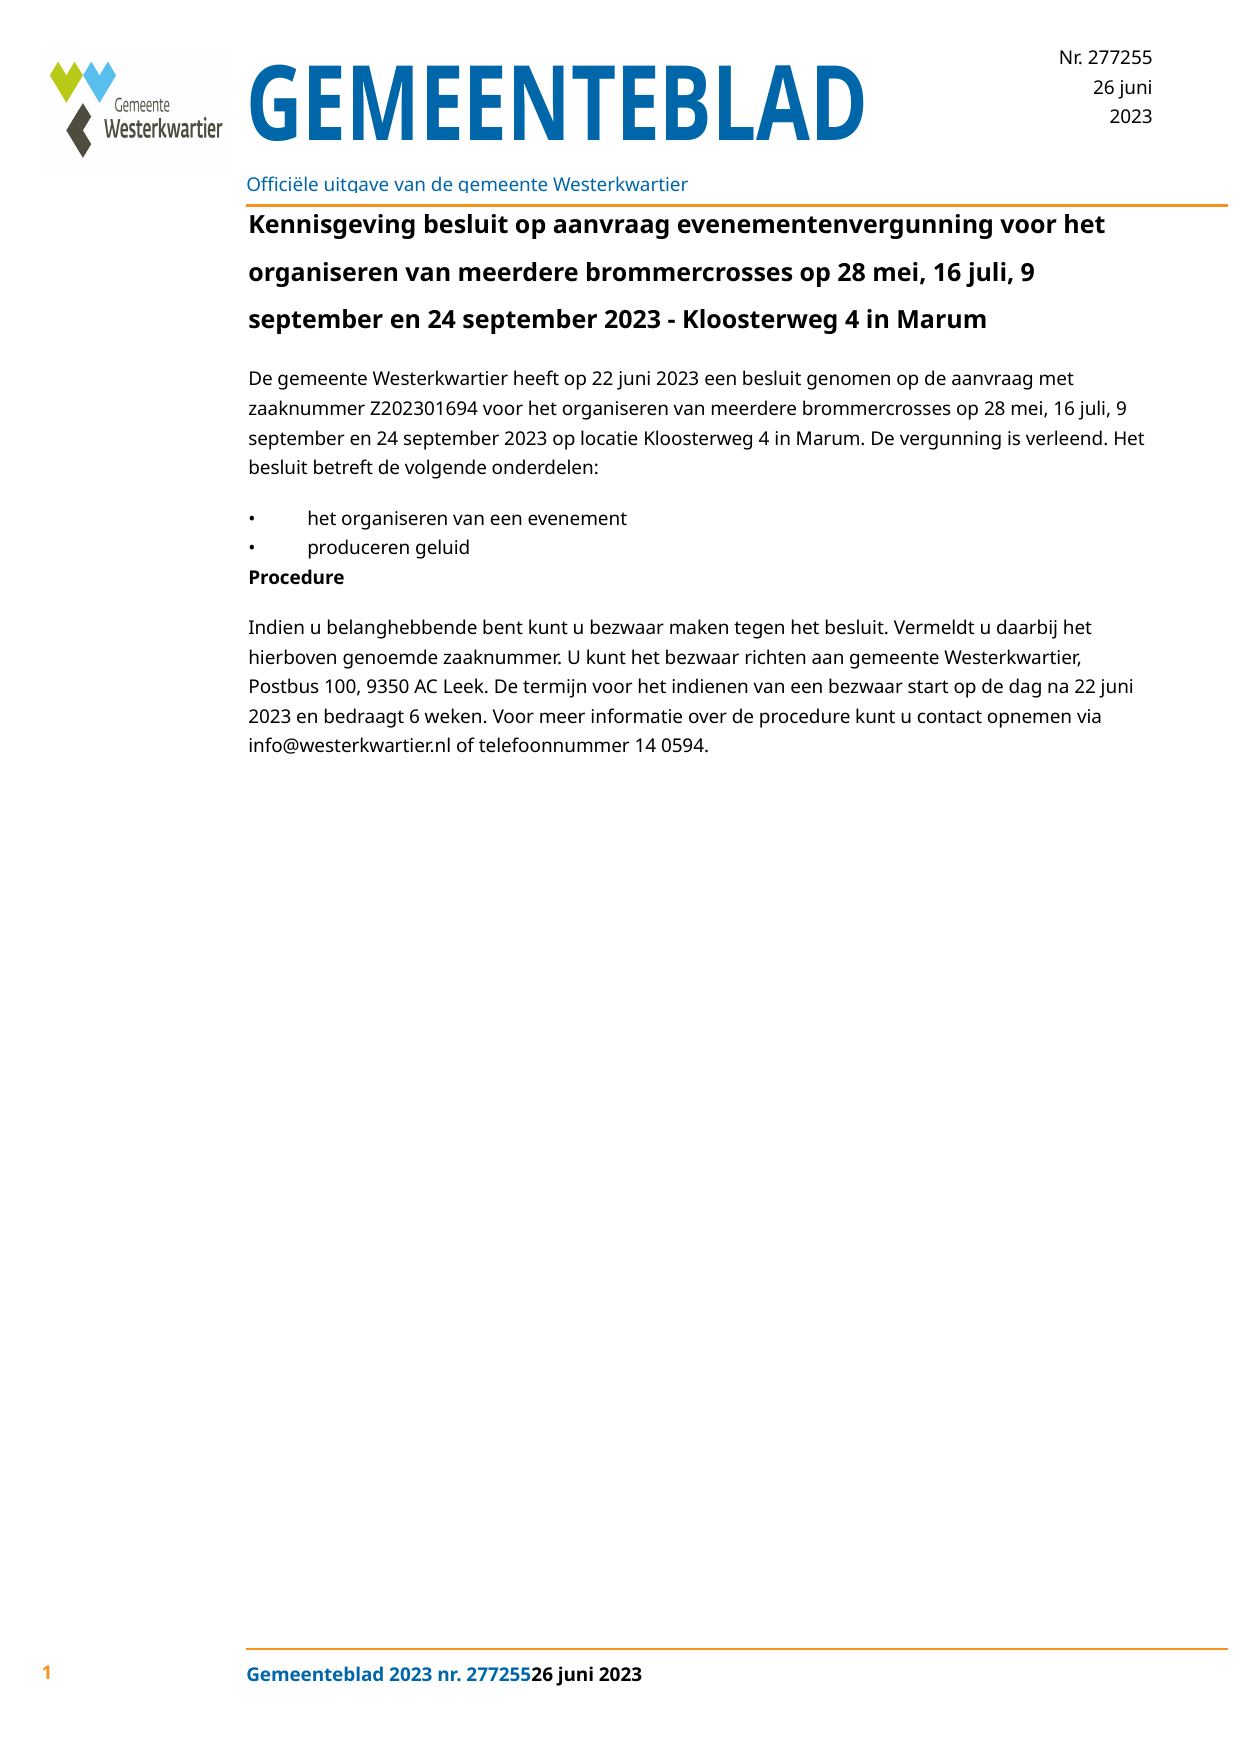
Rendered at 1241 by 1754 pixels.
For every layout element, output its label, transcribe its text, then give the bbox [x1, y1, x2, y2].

text Kennisgeving besluit op aanvraag evenementenvergunning voor het organiseren van meerdere brommercrosses op 28 mei, 16 juli, 9 september en 24 september 2023 - Kloosterweg 4 in Marum [248, 207, 1152, 336]
text De gemeente Westerkwartier heeft op 22 juni 2023 een besluit genomen op de aanvraag met zaaknummer Z202301694 voor het organiseren van meerdere brommercrosses op 28 mei, 16 juli, 9 september en 24 september 2023 op locatie Kloosterweg 4 in Marum. De vergunning is verleend. Het besluit betreft de volgende onderdelen: [248, 366, 1152, 480]
text Procedure [248, 564, 1152, 589]
list het organiseren van een evenement [248, 505, 1152, 530]
list produceren geluid [248, 534, 1152, 560]
picture [41, 47, 231, 172]
text Indien u belanghebbende bent kunt u bezwaar maken tegen het besluit. Vermeldt u daarbij het hierboven genoemde zaaknummer. U kunt het bezwaar richten aan gemeente Westerkwartier, Postbus 100, 9350 AC Leek. De termijn voor het indienen van een bezwaar start op de dag na 22 juni 2023 en bedraagt 6 weken. Voor meer informatie over de procedure kunt u contact opnemen via info@westerkwartier.nl of telefoonnummer 14 0594. [248, 614, 1152, 758]
